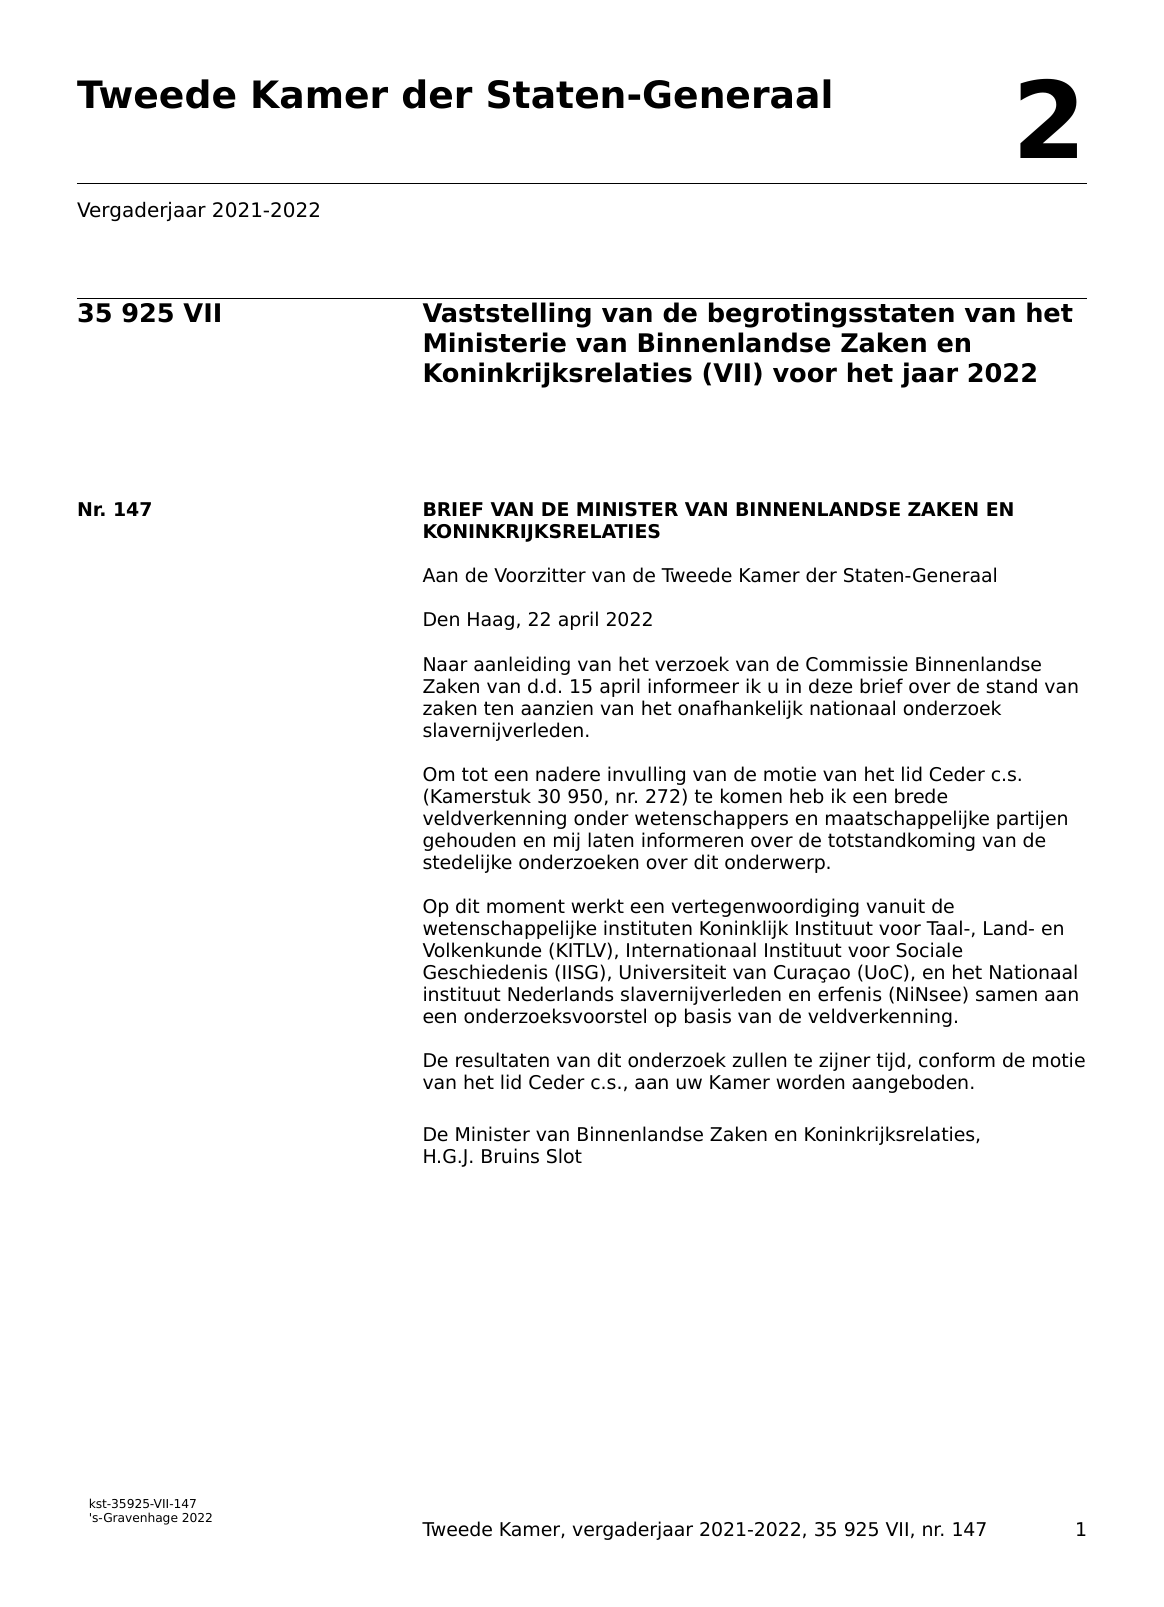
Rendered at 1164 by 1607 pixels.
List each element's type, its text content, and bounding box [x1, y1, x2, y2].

text kst-35925-VII-147 [88, 1497, 323, 1511]
text Den Haag, 22 april 2022 [422, 609, 1087, 631]
text 's-Gravenhage 2022 [88, 1511, 323, 1525]
table_cell Vergaderjaar 2021-2022 [77, 184, 1087, 298]
text De resultaten van dit onderzoek zullen te zijner tijd, conform de motie van het lid Ceder c.s., aan uw Kamer worden aangeboden. [422, 1050, 1087, 1094]
text De Minister van Binnenlandse Zaken en Koninkrijksrelaties, H.G.J. Bruins Slot [422, 1124, 1087, 1168]
text Aan de Voorzitter van de Tweede Kamer der Staten-Generaal [422, 565, 1087, 587]
text Om tot een nadere invulling van de motie van het lid Ceder c.s. (Kamerstuk 30 950, nr. 272) te komen heb ik een brede veldverkenning onder wetenschappers en maatschappelijke partijen gehouden en mij laten informeren over de totstandkoming van de stedelijke onderzoeken over dit onderwerp. [422, 764, 1087, 873]
subtitle 35 925 VII Vaststelling van de begrotingsstaten van het Ministerie van Binnenlandse Zaken en Koninkrijksrelaties (VII) voor het jaar 2022 [77, 299, 1087, 388]
table_header 2 [886, 59, 1087, 183]
text Naar aanleiding van het verzoek van de Commissie Binnenlandse Zaken van d.d. 15 april informeer ik u in deze brief over de stand van zaken ten aanzien van het onafhankelijk nationaal onderzoek slavernijverleden. [422, 653, 1087, 741]
table_header Tweede Kamer der Staten-Generaal [77, 59, 886, 183]
text Op dit moment werkt een vertegenwoordiging vanuit de wetenschappelijke instituten Koninklijk Instituut voor Taal-, Land- en Volkenkunde (KITLV), Internationaal Instituut voor Sociale Geschiedenis (IISG), Universiteit van Curaçao (UoC), en het Nationaal instituut Nederlands slavernijverleden en erfenis (NiNsee) samen aan een onderzoeksvoorstel op basis van de veldverkenning. [422, 896, 1087, 1028]
subtitle Nr. 147 BRIEF VAN DE MINISTER VAN BINNENLANDSE ZAKEN EN KONINKRIJKSRELATIES [77, 499, 1087, 543]
